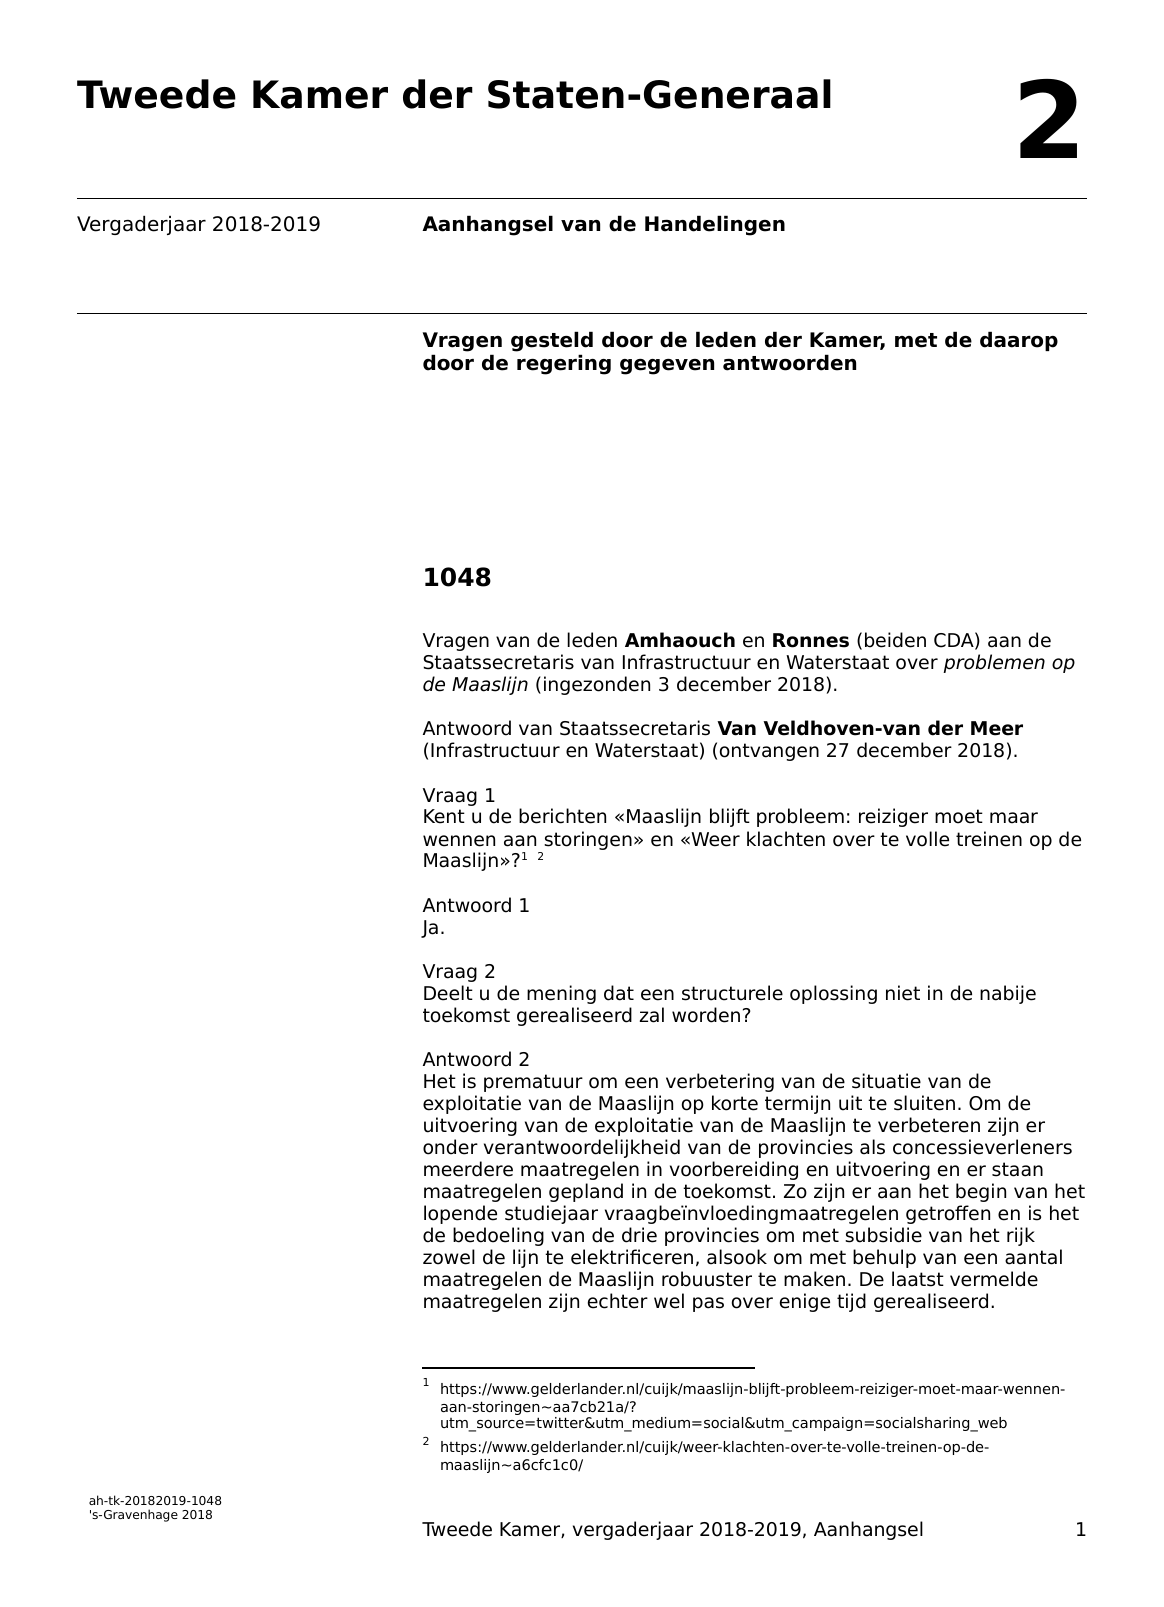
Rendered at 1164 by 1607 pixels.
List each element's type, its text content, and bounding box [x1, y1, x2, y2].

text https://www.gelderlander.nl/cuijk/weer-klachten-over-te-volle-treinen-op-de-maaslijn~a6cfc1c0/ [422, 1435, 1087, 1474]
text Kent u de berichten «Maaslijn blijft probleem: reiziger moet maar wennen aan storingen» en «Weer klachten over te volle treinen op de Maaslijn»? [422, 806, 1087, 872]
text Antwoord 2 [422, 1049, 1087, 1071]
text Vragen van de leden Amhaouch en Ronnes (beiden CDA) aan de Staatssecretaris van Infrastructuur en Waterstaat over problemen op de Maaslijn (ingezonden 3 december 2018). [422, 630, 1087, 696]
text Deelt u de mening dat een structurele oplossing niet in de nabije toekomst gerealiseerd zal worden? [422, 983, 1087, 1027]
text Vraag 2 [422, 961, 1087, 983]
text Antwoord van Staatssecretaris Van Veldhoven-van der Meer (Infrastructuur en Waterstaat) (ontvangen 27 december 2018). [422, 718, 1087, 762]
text Vraag 1 [422, 784, 1087, 806]
table_header 2 [886, 59, 1087, 198]
text Het is prematuur om een verbetering van de situatie van de exploitatie van de Maaslijn op korte termijn uit te sluiten. Om de uitvoering van de exploitatie van de Maaslijn te verbeteren zijn er onder verantwoordelijkheid van de provincies als concessieverleners meerdere maatregelen in voorbereiding en uitvoering en er staan maatregelen gepland in de toekomst. Zo zijn er aan het begin van het lopende studiejaar vraagbeïnvloedingmaatregelen getroffen en is het de bedoeling van de drie provincies om met subsidie van het rijk zowel de lijn te elektrificeren, alsook om met behulp van een aantal maatregelen de Maaslijn robuuster te maken. De laatst vermelde maatregelen zijn echter wel pas over enige tijd gerealiseerd. [422, 1071, 1087, 1313]
text 's-Gravenhage 2018 [88, 1508, 323, 1522]
text 1048 [422, 563, 1087, 592]
table_cell Vragen gesteld door de leden der Kamer, met de daarop door de regering gegeven antwoorden [422, 314, 1087, 375]
table_cell [77, 314, 422, 375]
table_header Tweede Kamer der Staten-Generaal [77, 59, 886, 198]
text Ja. [422, 917, 1087, 938]
text ah-tk-20182019-1048 [88, 1494, 323, 1508]
text Antwoord 1 [422, 894, 1087, 917]
table_cell Aanhangsel van de Handelingen [422, 199, 1087, 313]
text https://www.gelderlander.nl/cuijk/maaslijn-blijft-probleem-reiziger-moet-maar-wennen-aan-storingen~aa7cb21a/?utm_source=twitter&utm_medium=social&utm_campaign=socialsharing_web [422, 1377, 1087, 1432]
table_cell Vergaderjaar 2018-2019 [77, 199, 422, 313]
